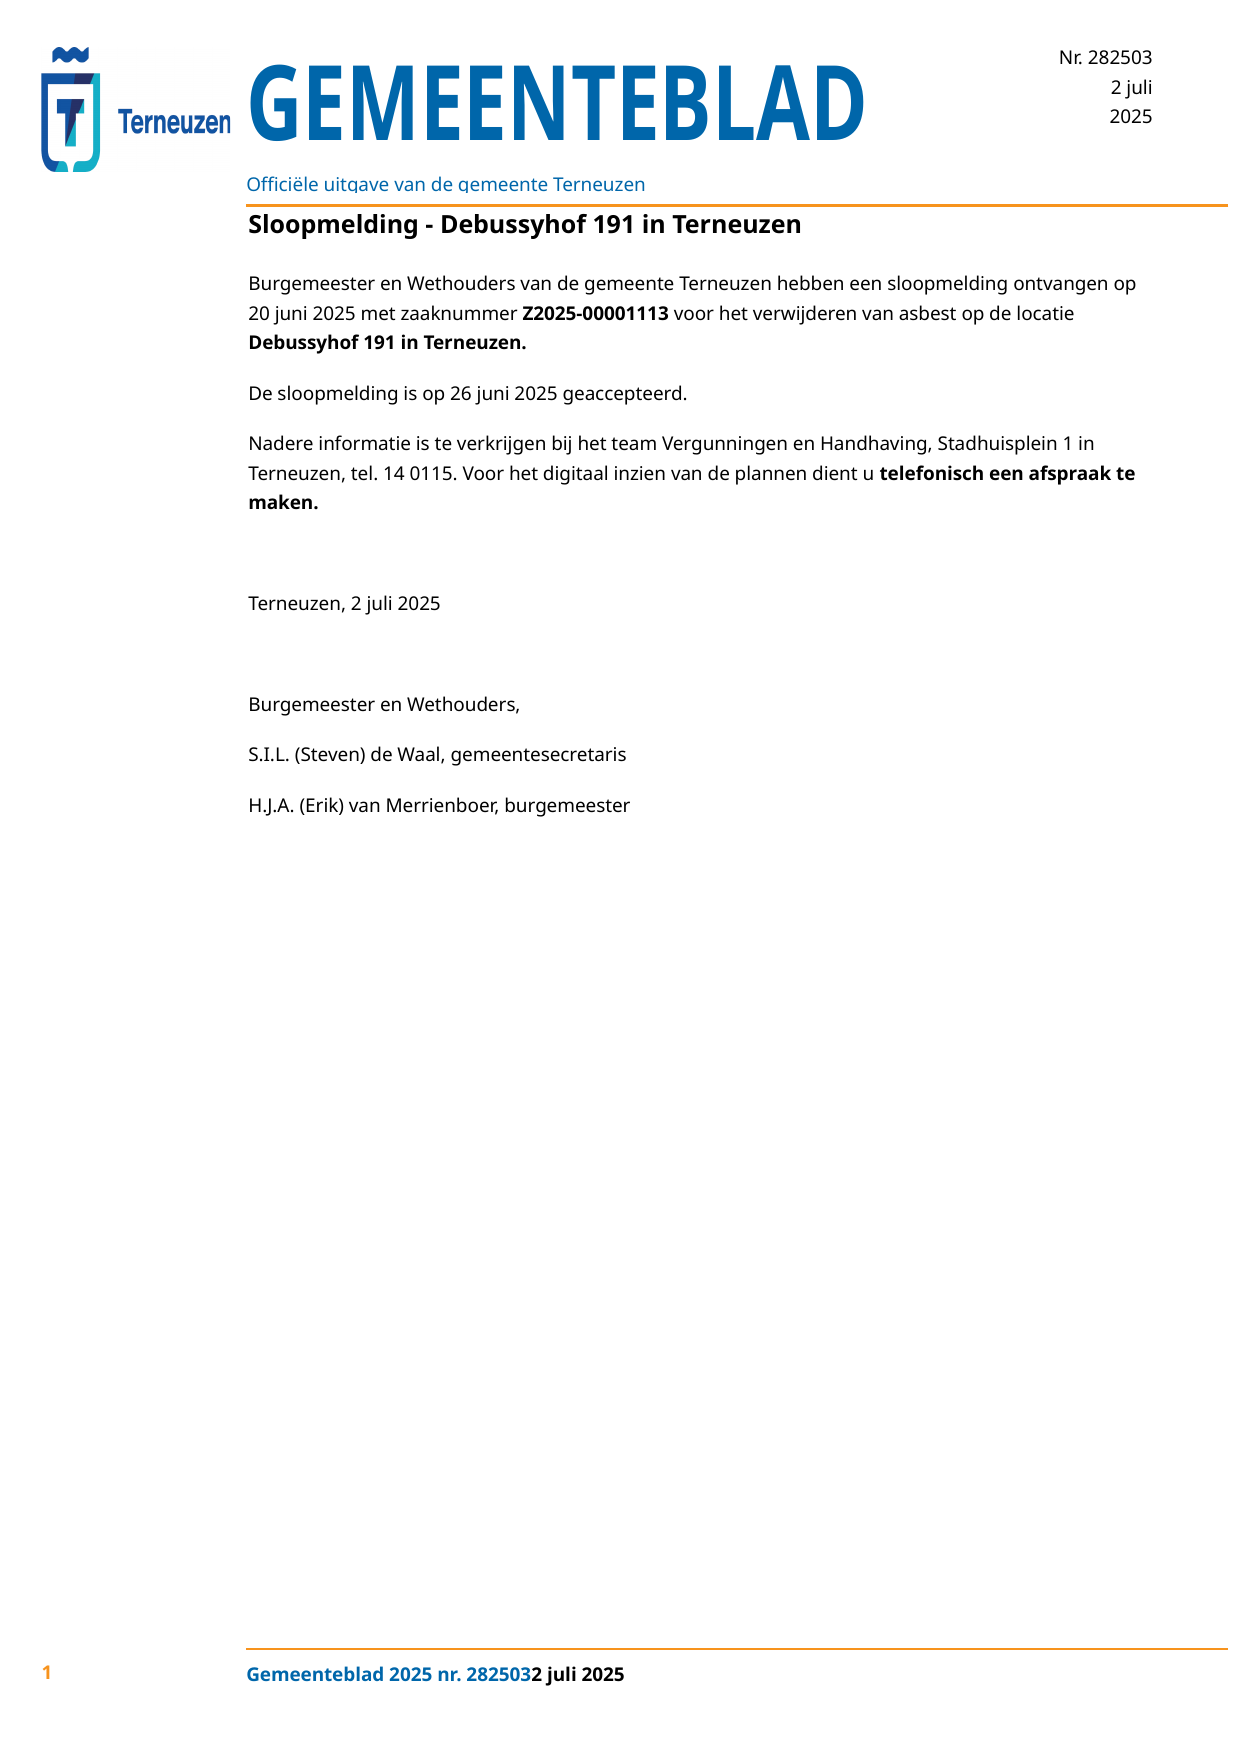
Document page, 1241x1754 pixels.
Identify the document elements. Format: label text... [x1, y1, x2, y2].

text Terneuzen, 2 juli 2025 [248, 590, 1152, 616]
text H.J.A. (Erik) van Merrienboer, burgemeester [248, 792, 1152, 818]
text Nadere informatie is te verkrijgen bij het team Vergunningen en Handhaving, Stadhuisplein 1 in Terneuzen, tel. 14 0115. Voor het digitaal inzien van de plannen dient u telefonisch een afspraak te maken. [248, 430, 1152, 515]
text S.I.L. (Steven) de Waal, gemeentesecretaris [248, 742, 1152, 767]
text De sloopmelding is op 26 juni 2025 geaccepteerd. [248, 380, 1152, 406]
text Burgemeester en Wethouders, [248, 691, 1152, 717]
text Sloopmelding - Debussyhof 191 in Terneuzen [248, 207, 1152, 241]
text Burgemeester en Wethouders van de gemeente Terneuzen hebben een sloopmelding ontvangen op 20 juni 2025 met zaaknummer Z2025-00001113 voor het verwijderen van asbest op de locatie Debussyhof 191 in Terneuzen. [248, 270, 1152, 355]
picture [41, 47, 231, 172]
